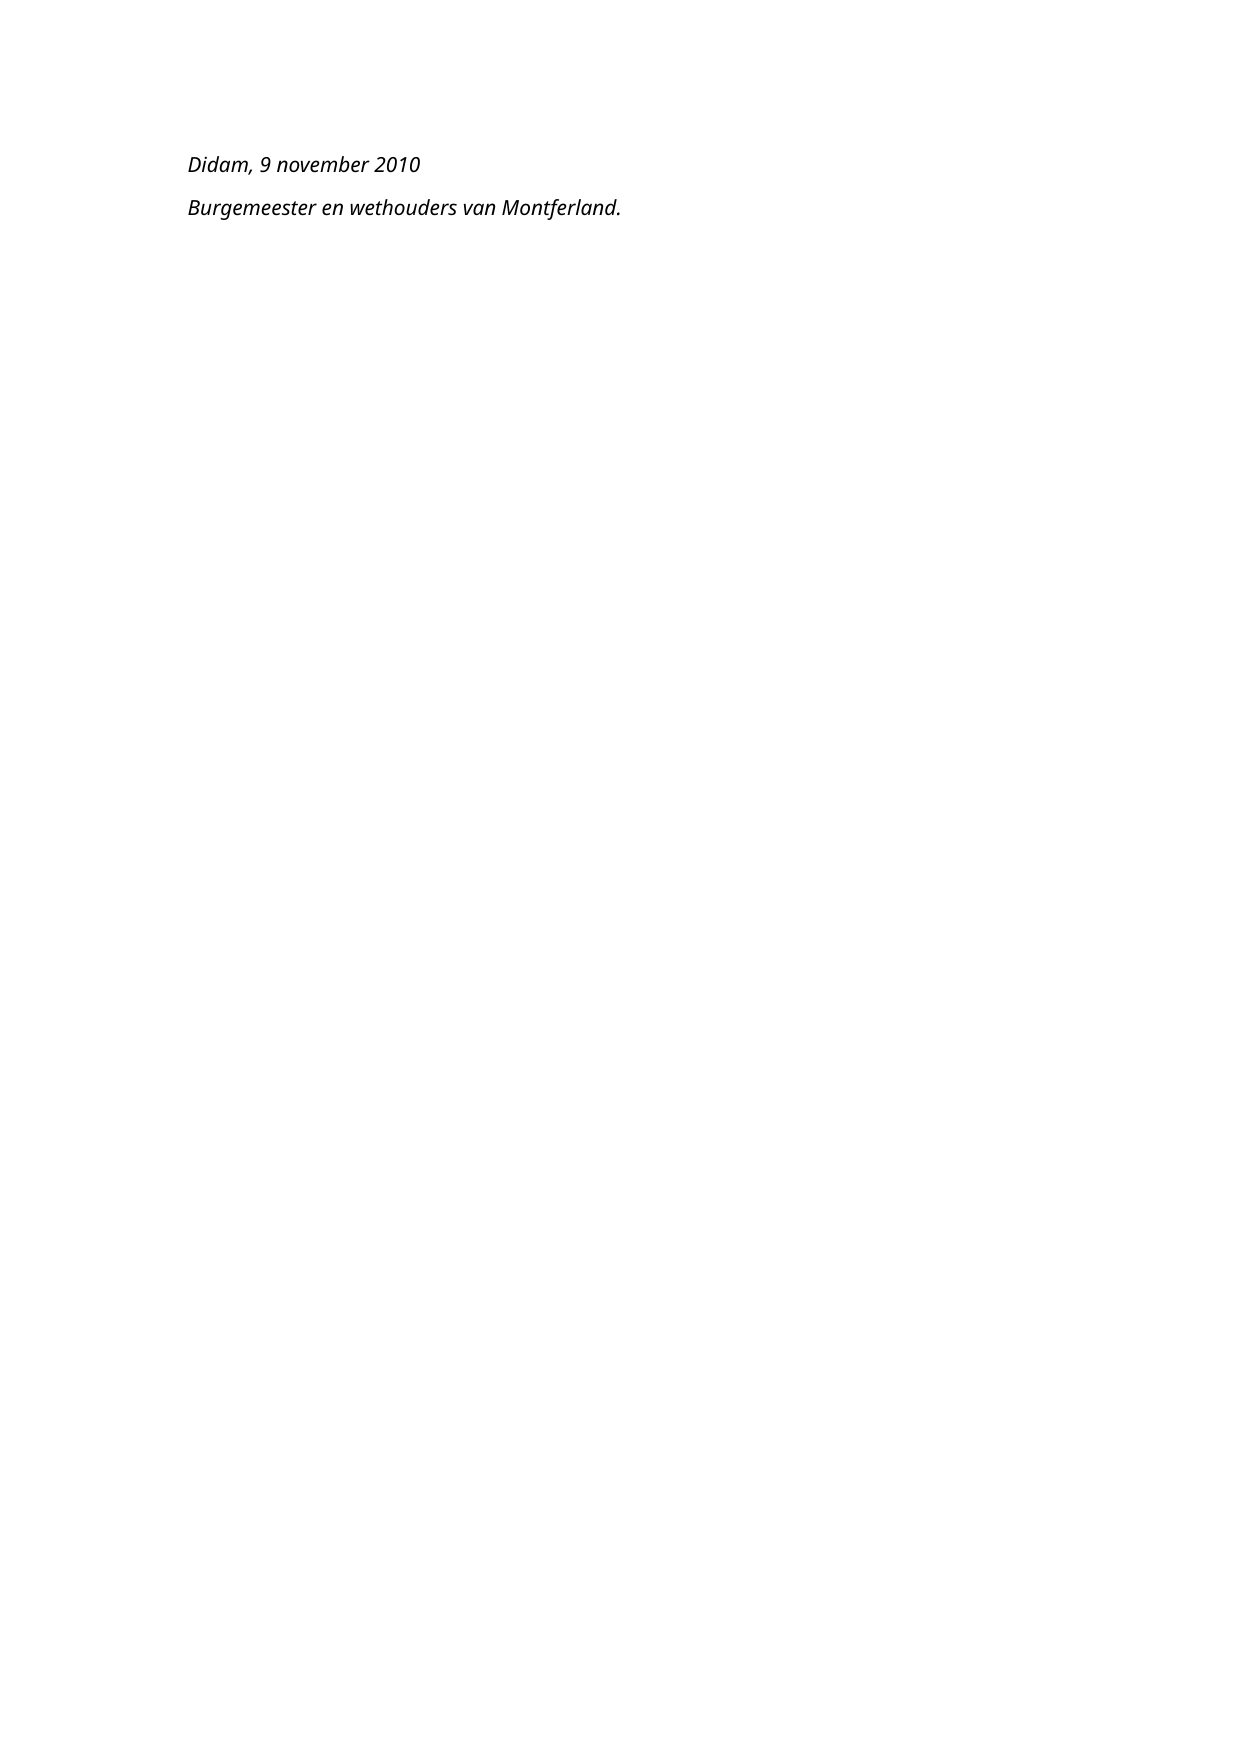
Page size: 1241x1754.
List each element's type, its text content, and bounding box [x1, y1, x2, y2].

text Didam, 9 november 2010 [187, 150, 1053, 178]
text Burgemeester en wethouders van Montferland. [187, 193, 1053, 222]
